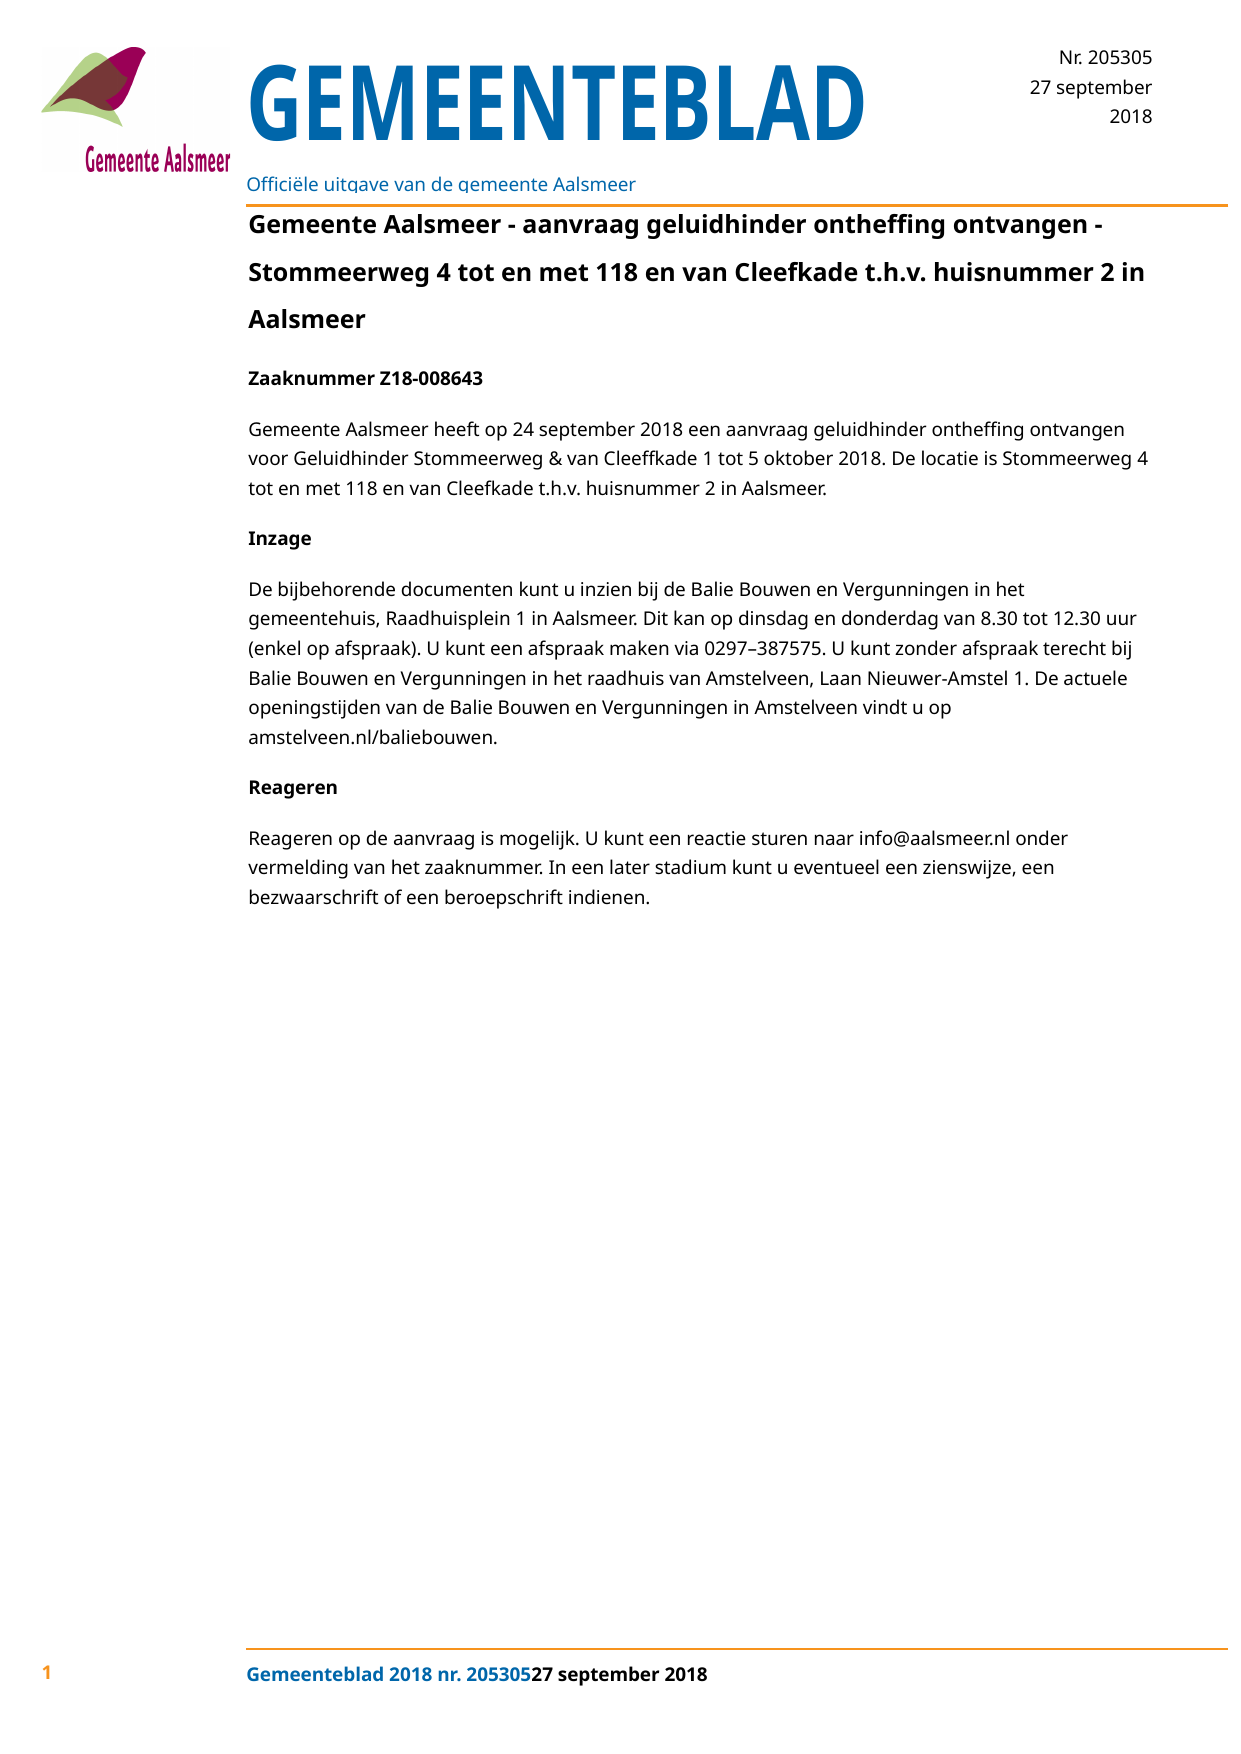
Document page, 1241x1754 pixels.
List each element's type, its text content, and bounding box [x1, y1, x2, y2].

text Inzage [248, 526, 1152, 551]
text Reageren [248, 774, 1152, 800]
text De bijbehorende documenten kunt u inzien bij de Balie Bouwen en Vergunningen in het gemeentehuis, Raadhuisplein 1 in Aalsmeer. Dit kan op dinsdag en donderdag van 8.30 tot 12.30 uur (enkel op afspraak). U kunt een afspraak maken via 0297–387575. U kunt zonder afspraak terecht bij Balie Bouwen en Vergunningen in het raadhuis van Amstelveen, Laan Nieuwer-Amstel 1. De actuele openingstijden van de Balie Bouwen en Vergunningen in Amstelveen vindt u op amstelveen.nl/baliebouwen. [248, 576, 1152, 749]
picture [41, 47, 231, 172]
text Gemeente Aalsmeer heeft op 24 september 2018 een aanvraag geluidhinder ontheffing ontvangen voor Geluidhinder Stommeerweg & van Cleeffkade 1 tot 5 oktober 2018. De locatie is Stommeerweg 4 tot en met 118 en van Cleefkade t.h.v. huisnummer 2 in Aalsmeer. [248, 416, 1152, 501]
text Gemeente Aalsmeer - aanvraag geluidhinder ontheffing ontvangen - Stommeerweg 4 tot en met 118 en van Cleefkade t.h.v. huisnummer 2 in Aalsmeer [248, 207, 1152, 336]
text Reageren op de aanvraag is mogelijk. U kunt een reactie sturen naar info@aalsmeer.nl onder vermelding van het zaaknummer. In een later stadium kunt u eventueel een zienswijze, een bezwaarschrift of een beroepschrift indienen. [248, 825, 1152, 909]
text Zaaknummer Z18-008643 [248, 366, 1152, 391]
